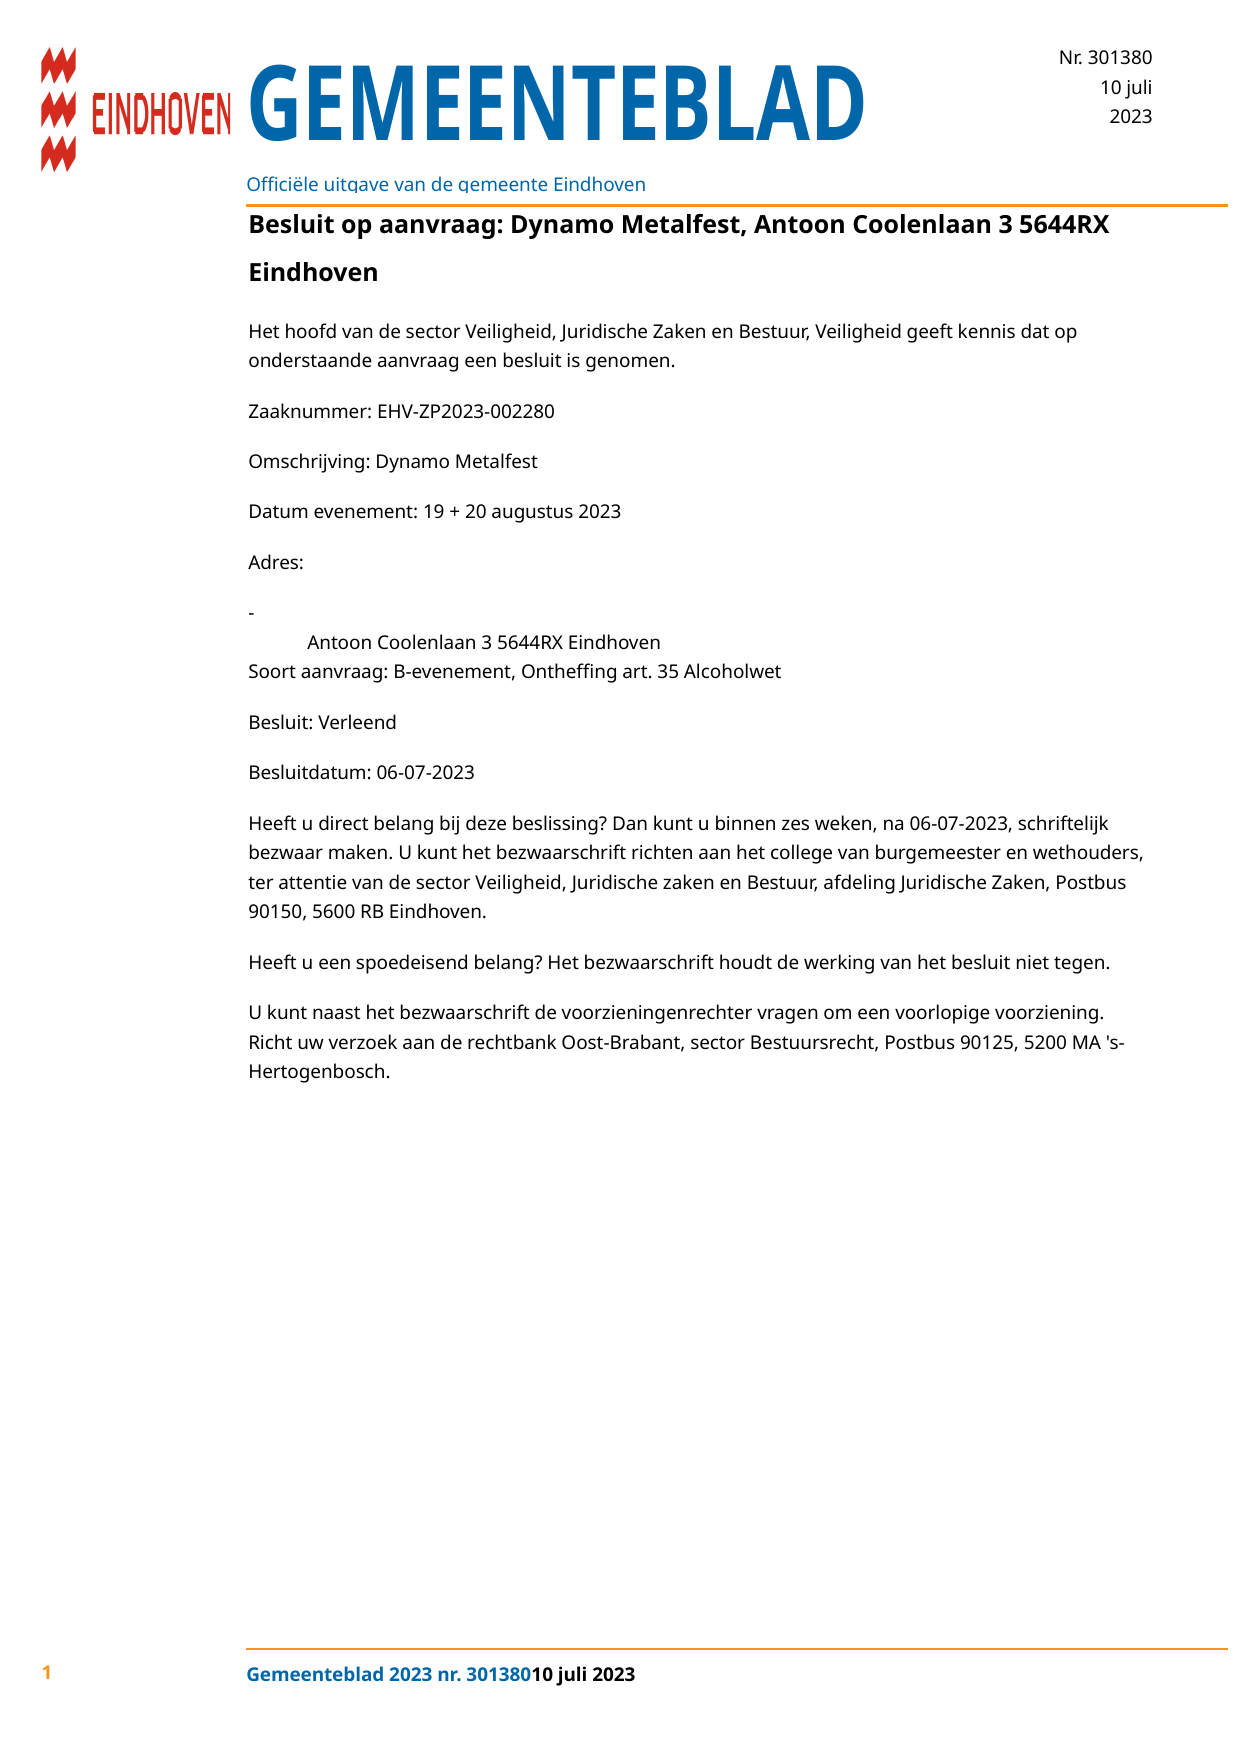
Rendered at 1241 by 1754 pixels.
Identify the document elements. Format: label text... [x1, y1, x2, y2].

text Besluit: Verleend [248, 709, 1152, 735]
text U kunt naast het bezwaarschrift de voorzieningenrechter vragen om een voorlopige voorziening. Richt uw verzoek aan de rechtbank Oost-Brabant, sector Bestuursrecht, Postbus 90125, 5200 MA 's-Hertogenbosch. [248, 999, 1152, 1084]
list Antoon Coolenlaan 3 5644RX Eindhoven [248, 629, 1152, 655]
text Het hoofd van de sector Veiligheid, Juridische Zaken en Bestuur, Veiligheid geeft kennis dat op onderstaande aanvraag een besluit is genomen. [248, 318, 1152, 373]
text Datum evenement: 19 + 20 augustus 2023 [248, 499, 1152, 524]
text Besluitdatum: 06-07-2023 [248, 759, 1152, 785]
text Adres: [248, 549, 1152, 575]
text Soort aanvraag: B-evenement, Ontheffing art. 35 Alcoholwet [248, 659, 1152, 684]
text Heeft u een spoedeisend belang? Het bezwaarschrift houdt de werking van het besluit niet tegen. [248, 949, 1152, 975]
text Zaaknummer: EHV-ZP2023-002280 [248, 398, 1152, 424]
text Omschrijving: Dynamo Metalfest [248, 448, 1152, 474]
text Heeft u direct belang bij deze beslissing? Dan kunt u binnen zes weken, na 06-07-2023, schriftelijk bezwaar maken. U kunt het bezwaarschrift richten aan het college van burgemeester en wethouders, ter attentie van de sector Veiligheid, Juridische zaken en Bestuur, afdeling Juridische Zaken, Postbus 90150, 5600 RB Eindhoven. [248, 810, 1152, 924]
picture [41, 47, 231, 172]
text Besluit op aanvraag: Dynamo Metalfest, Antoon Coolenlaan 3 5644RX Eindhoven [248, 207, 1152, 288]
